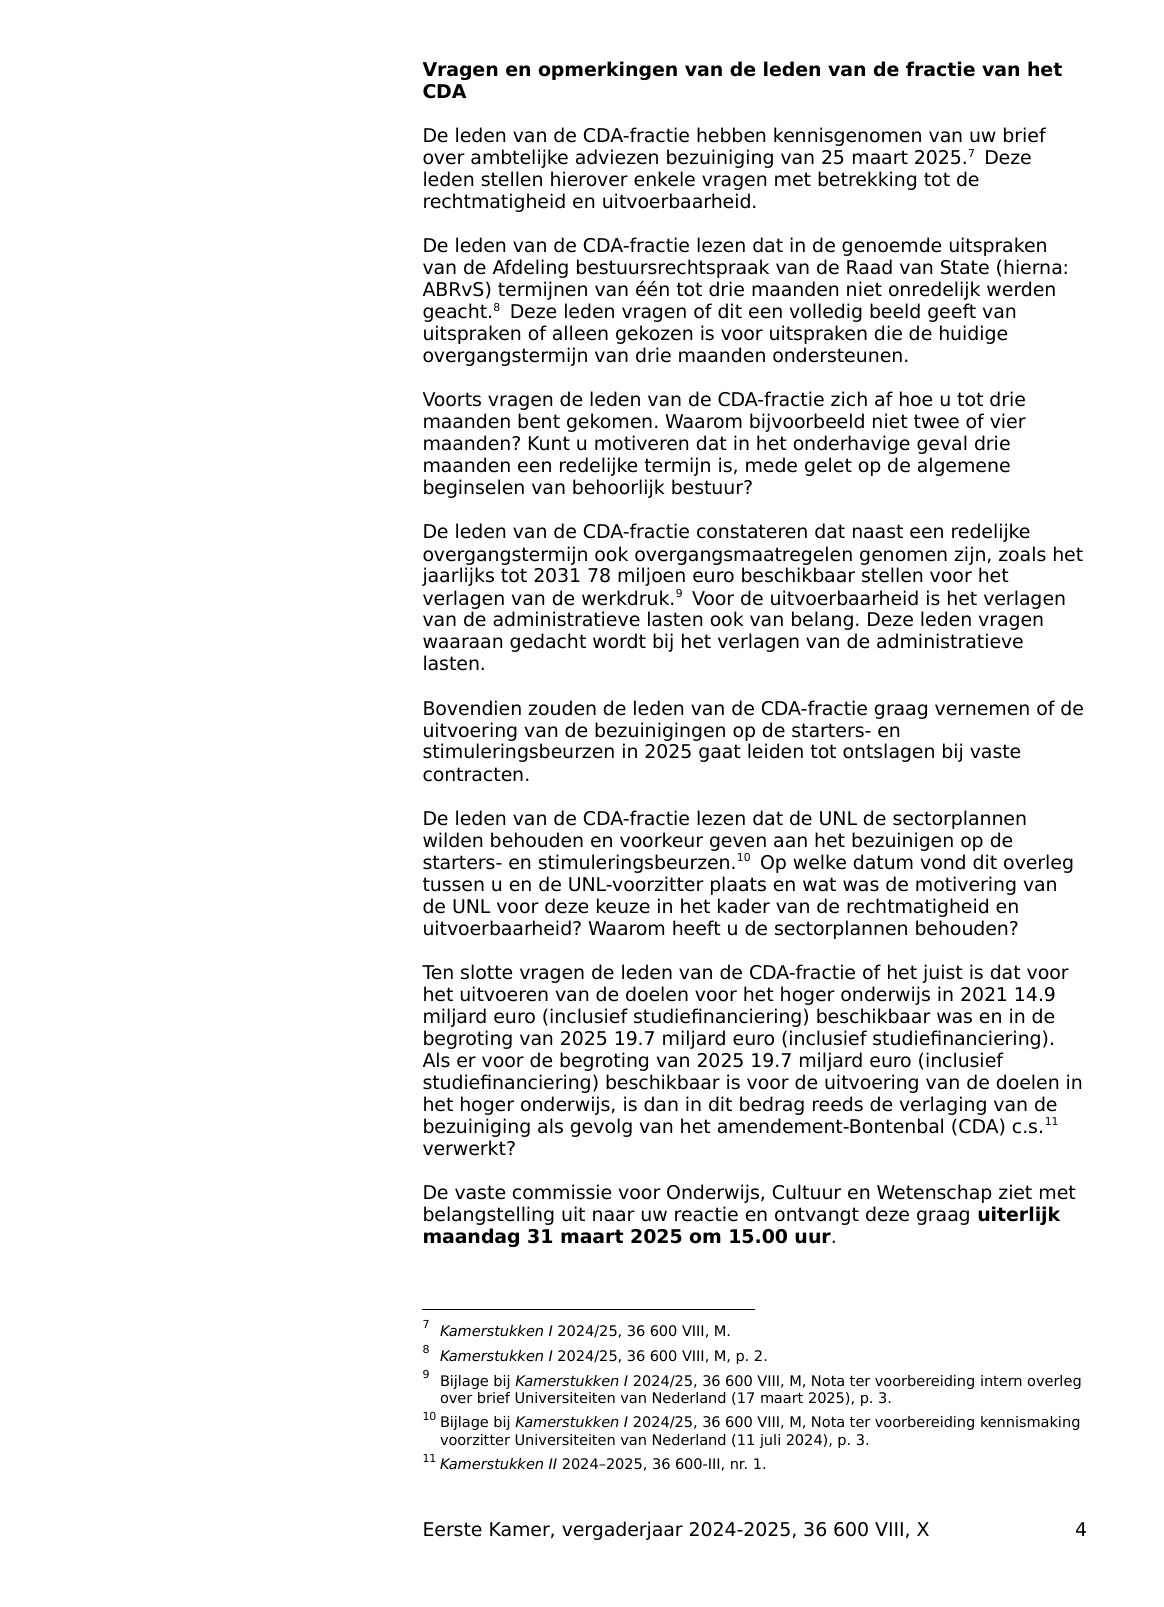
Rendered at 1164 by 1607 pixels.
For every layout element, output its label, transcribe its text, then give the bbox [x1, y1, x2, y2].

text De leden van de CDA-fractie lezen dat de UNL de sectorplannen wilden behouden en voorkeur geven aan het bezuinigen op de starters- en stimuleringsbeurzen. Op welke datum vond dit overleg tussen u en de UNL-voorzitter plaats en wat was de motivering van de UNL voor deze keuze in het kader van de rechtmatigheid en uitvoerbaarheid? Waarom heeft u de sectorplannen behouden? [422, 808, 1087, 939]
subtitle Vragen en opmerkingen van de leden van de fractie van het CDA [422, 59, 1087, 103]
text De vaste commissie voor Onderwijs, Cultuur en Wetenschap ziet met belangstelling uit naar uw reactie en ontvangt deze graag uiterlijk maandag 31 maart 2025 om 15.00 uur. [422, 1182, 1087, 1248]
text De leden van de CDA-fractie hebben kennisgenomen van uw brief over ambtelijke adviezen bezuiniging van 25 maart 2025. Deze leden stellen hierover enkele vragen met betrekking tot de rechtmatigheid en uitvoerbaarheid. [422, 125, 1087, 213]
text Bijlage bij Kamerstukken I 2024/25, 36 600 VIII, M, Nota ter voorbereiding kennismaking voorzitter Universiteiten van Nederland (11 juli 2024), p. 3. [422, 1410, 1087, 1449]
text Ten slotte vragen de leden van de CDA-fractie of het juist is dat voor het uitvoeren van de doelen voor het hoger onderwijs in 2021 14.9 miljard euro (inclusief studiefinanciering) beschikbaar was en in de begroting van 2025 19.7 miljard euro (inclusief studiefinanciering). Als er voor de begroting van 2025 19.7 miljard euro (inclusief studiefinanciering) beschikbaar is voor de uitvoering van de doelen in het hoger onderwijs, is dan in dit bedrag reeds de verlaging van de bezuiniging als gevolg van het amendement-Bontenbal (CDA) c.s. verwerkt? [422, 962, 1087, 1159]
text De leden van de CDA-fractie lezen dat in de genoemde uitspraken van de Afdeling bestuursrechtspraak van de Raad van State (hierna: ABRvS) termijnen van één tot drie maanden niet onredelijk werden geacht. Deze leden vragen of dit een volledig beeld geeft van uitspraken of alleen gekozen is voor uitspraken die de huidige overgangstermijn van drie maanden ondersteunen. [422, 235, 1087, 367]
text Voorts vragen de leden van de CDA-fractie zich af hoe u tot drie maanden bent gekomen. Waarom bijvoorbeeld niet twee of vier maanden? Kunt u motiveren dat in het onderhavige geval drie maanden een redelijke termijn is, mede gelet op de algemene beginselen van behoorlijk bestuur? [422, 389, 1087, 499]
text Kamerstukken I 2024/25, 36 600 VIII, M, p. 2. [422, 1343, 1087, 1366]
text Kamerstukken II 2024–2025, 36 600-III, nr. 1. [422, 1452, 1087, 1474]
text Bijlage bij Kamerstukken I 2024/25, 36 600 VIII, M, Nota ter voorbereiding intern overleg over brief Universiteiten van Nederland (17 maart 2025), p. 3. [422, 1368, 1087, 1407]
text De leden van de CDA-fractie constateren dat naast een redelijke overgangstermijn ook overgangsmaatregelen genomen zijn, zoals het jaarlijks tot 2031 78 miljoen euro beschikbaar stellen voor het verlagen van de werkdruk. Voor de uitvoerbaarheid is het verlagen van de administratieve lasten ook van belang. Deze leden vragen waaraan gedacht wordt bij het verlagen van de administratieve lasten. [422, 521, 1087, 675]
text Kamerstukken I 2024/25, 36 600 VIII, M. [422, 1318, 1087, 1341]
text Bovendien zouden de leden van de CDA-fractie graag vernemen of de uitvoering van de bezuinigingen op de starters- en stimuleringsbeurzen in 2025 gaat leiden tot ontslagen bij vaste contracten. [422, 697, 1087, 785]
